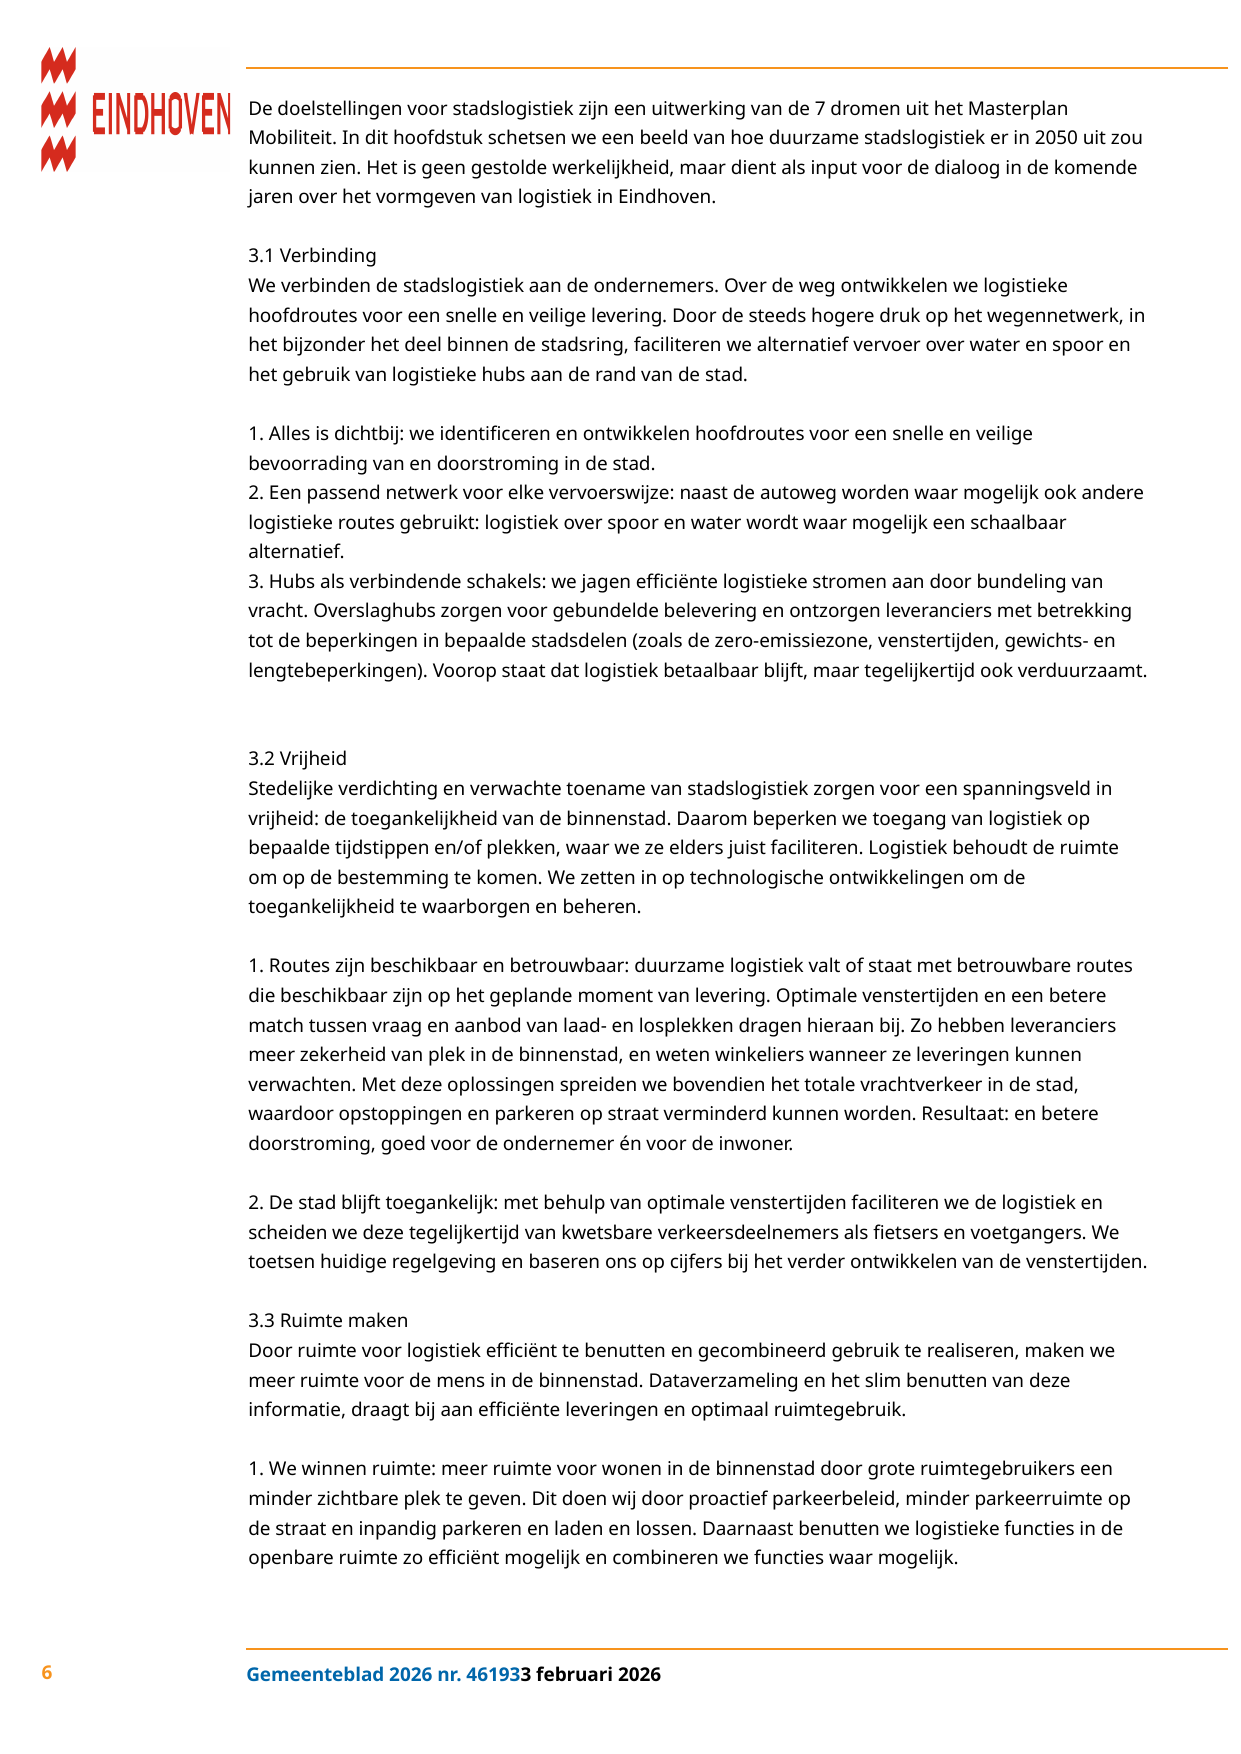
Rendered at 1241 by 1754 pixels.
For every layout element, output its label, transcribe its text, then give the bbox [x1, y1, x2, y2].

text De doelstellingen voor stadslogistiek zijn een uitwerking van de 7 dromen uit het Masterplan Mobiliteit. In dit hoofdstuk schetsen we een beeld van hoe duurzame stadslogistiek er in 2050 uit zou kunnen zien. Het is geen gestolde werkelijkheid, maar dient als input voor de dialoog in de komende jaren over het vormgeven van logistiek in Eindhoven. [248, 95, 1152, 209]
text 2. De stad blijft toegankelijk: met behulp van optimale venstertijden faciliteren we de logistiek en scheiden we deze tegelijkertijd van kwetsbare verkeersdeelnemers als fietsers en voetgangers. We toetsen huidige regelgeving en baseren ons op cijfers bij het verder ontwikkelen van de venstertijden. [248, 1189, 1152, 1274]
text 3.1 Verbinding [248, 243, 1152, 268]
text We verbinden de stadslogistiek aan de ondernemers. Over de weg ontwikkelen we logistieke hoofdroutes voor een snelle en veilige levering. Door de steeds hogere druk op het wegennetwerk, in het bijzonder het deel binnen de stadsring, faciliteren we alternatief vervoer over water en spoor en het gebruik van logistieke hubs aan de rand van de stad. [248, 272, 1152, 387]
text 1. Routes zijn beschikbaar en betrouwbaar: duurzame logistiek valt of staat met betrouwbare routes die beschikbaar zijn op het geplande moment van levering. Optimale venstertijden en een betere match tussen vraag en aanbod van laad- en losplekken dragen hieraan bij. Zo hebben leveranciers meer zekerheid van plek in de binnenstad, en weten winkeliers wanneer ze leveringen kunnen verwachten. Met deze oplossingen spreiden we bovendien het totale vrachtverkeer in de stad, waardoor opstoppingen en parkeren op straat verminderd kunnen worden. Resultaat: en betere doorstroming, goed voor de ondernemer én voor de inwoner. [248, 953, 1152, 1156]
text 3. Hubs als verbindende schakels: we jagen efficiënte logistieke stromen aan door bundeling van vracht. Overslaghubs zorgen voor gebundelde belevering en ontzorgen leveranciers met betrekking tot de beperkingen in bepaalde stadsdelen (zoals de zero-emissiezone, venstertijden, gewichts- en lengtebeperkingen). Voorop staat dat logistiek betaalbaar blijft, maar tegelijkertijd ook verduurzaamt. [248, 568, 1152, 683]
text 3.2 Vrijheid [248, 746, 1152, 771]
text 2. Een passend netwerk voor elke vervoerswijze: naast de autoweg worden waar mogelijk ook andere logistieke routes gebruikt: logistiek over spoor en water wordt waar mogelijk een schaalbaar alternatief. [248, 479, 1152, 564]
text 1. Alles is dichtbij: we identificeren en ontwikkelen hoofdroutes voor een snelle en veilige bevoorrading van en doorstroming in de stad. [248, 420, 1152, 476]
text 3.3 Ruimte maken [248, 1308, 1152, 1333]
text Stedelijke verdichting en verwachte toename van stadslogistiek zorgen voor een spanningsveld in vrijheid: de toegankelijkheid van de binnenstad. Daarom beperken we toegang van logistiek op bepaalde tijdstippen en/of plekken, waar we ze elders juist faciliteren. Logistiek behoudt de ruimte om op de bestemming te komen. We zetten in op technologische ontwikkelingen om de toegankelijkheid te waarborgen en beheren. [248, 775, 1152, 919]
text Door ruimte voor logistiek efficiënt te benutten en gecombineerd gebruik te realiseren, maken we meer ruimte voor de mens in de binnenstad. Dataverzameling en het slim benutten van deze informatie, draagt bij aan efficiënte leveringen en optimaal ruimtegebruik. [248, 1337, 1152, 1422]
text 1. We winnen ruimte: meer ruimte voor wonen in de binnenstad door grote ruimtegebruikers een minder zichtbare plek te geven. Dit doen wij door proactief parkeerbeleid, minder parkeerruimte op de straat en inpandig parkeren en laden en lossen. Daarnaast benutten we logistieke functies in de openbare ruimte zo efficiënt mogelijk en combineren we functies waar mogelijk. [248, 1456, 1152, 1570]
picture [41, 47, 231, 172]
